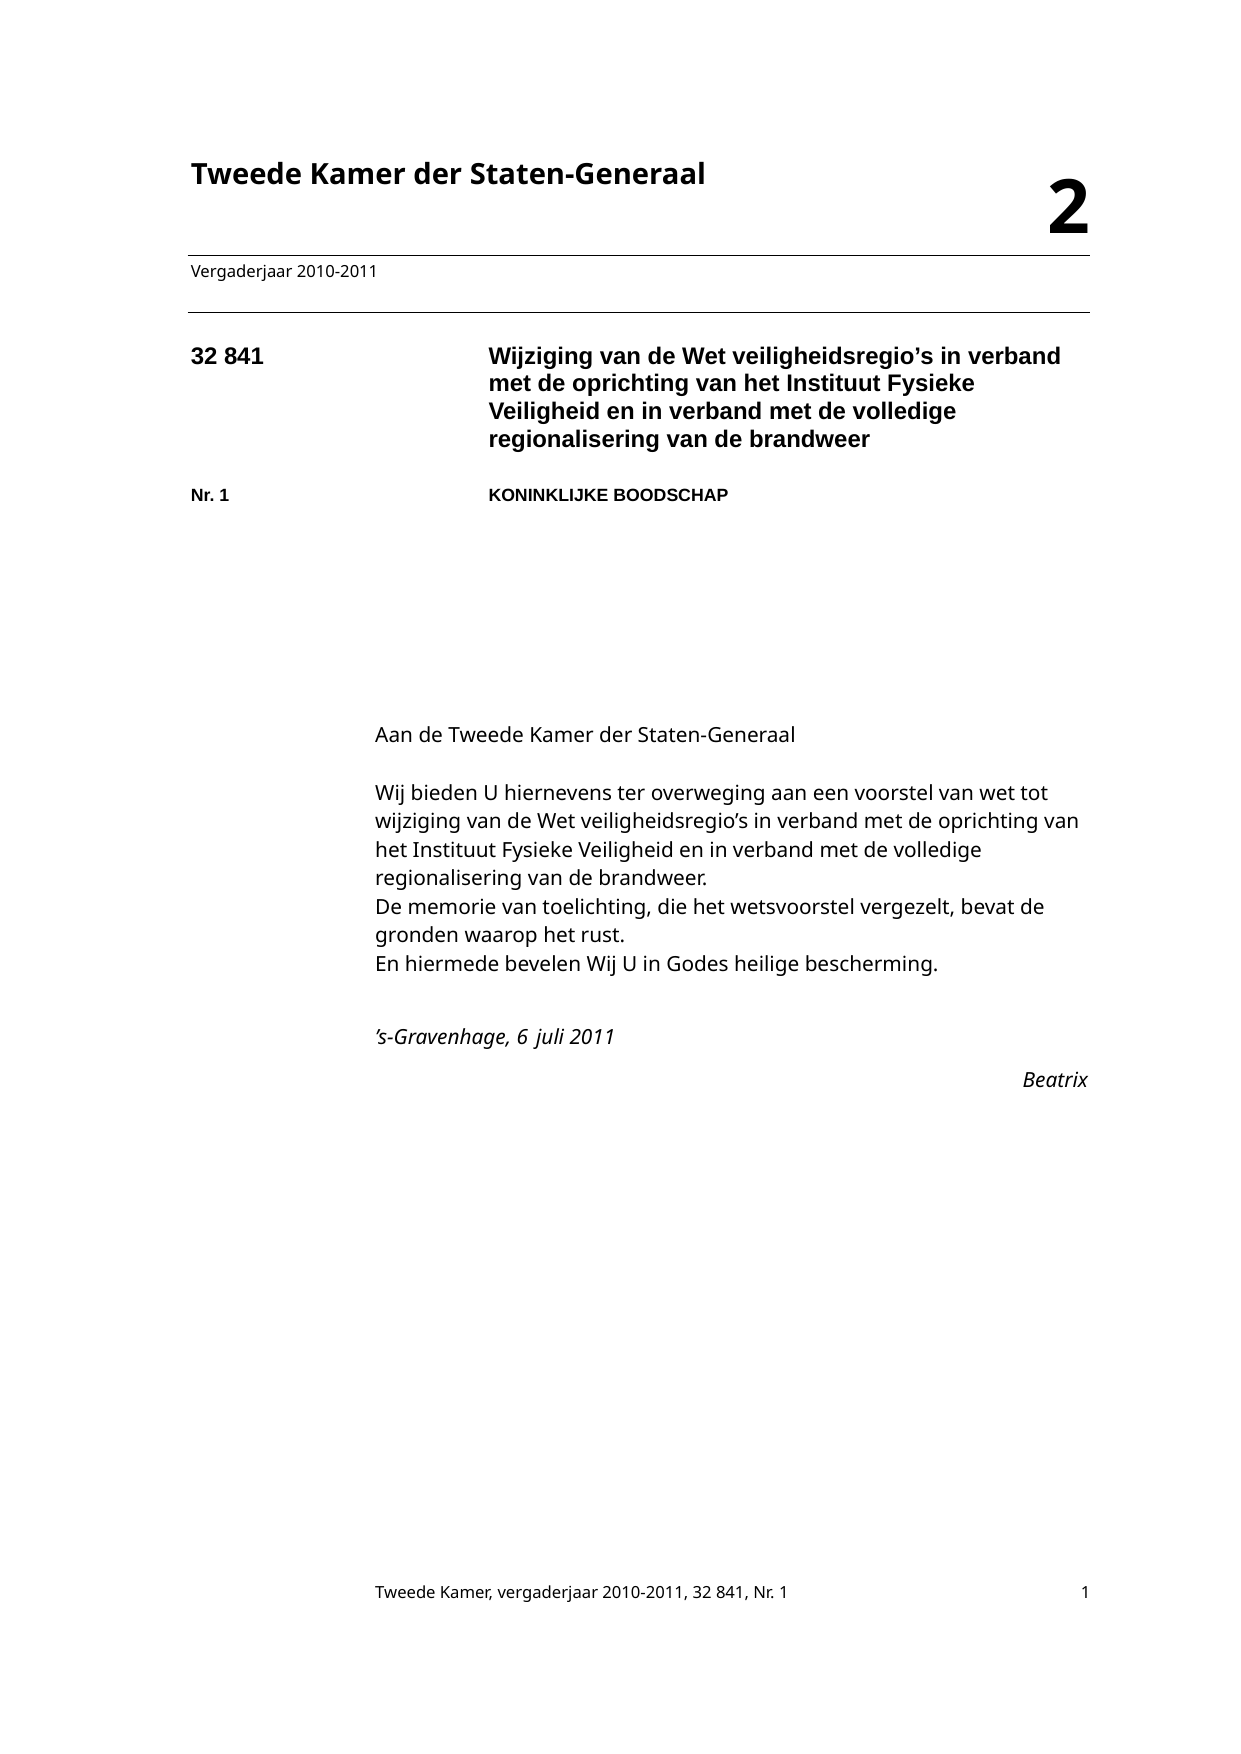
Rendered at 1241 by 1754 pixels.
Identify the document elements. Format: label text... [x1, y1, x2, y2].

table_cell Wijziging van de Wet veiligheidsregio’s in verband met de oprichting van het Instituut Fysieke Veiligheid en in verband met de volledige regionalisering van de brandweer [485, 339, 1090, 482]
table_cell Vergaderjaar 2010-2011 [188, 256, 485, 312]
table_header Tweede Kamer der Staten-Generaal [188, 150, 909, 255]
table_cell [188, 313, 485, 339]
text ’s-Gravenhage, 6 juli 2011 [375, 1022, 1090, 1051]
table_cell [485, 313, 1090, 339]
table_header 2 [910, 150, 1090, 255]
text En hiermede bevelen Wij U in Godes heilige bescherming. [375, 949, 1090, 977]
text Wij bieden U hiernevens ter overweging aan een voorstel van wet tot wijziging van de Wet veiligheidsregio’s in verband met de oprichting van het Instituut Fysieke Veiligheid en in verband met de volledige regionalisering van de brandweer. [375, 778, 1090, 892]
table_cell [485, 256, 1090, 312]
text De memorie van toelichting, die het wetsvoorstel vergezelt, bevat de gronden waarop het rust. [375, 892, 1090, 949]
table_cell 32 841 [188, 339, 485, 482]
text Beatrix [375, 1066, 1090, 1094]
table_cell Nr. 1 [188, 482, 485, 601]
table_cell KONINKLIJKE BOODSCHAP [485, 482, 1090, 601]
text Aan de Tweede Kamer der Staten-Generaal [375, 720, 1090, 748]
